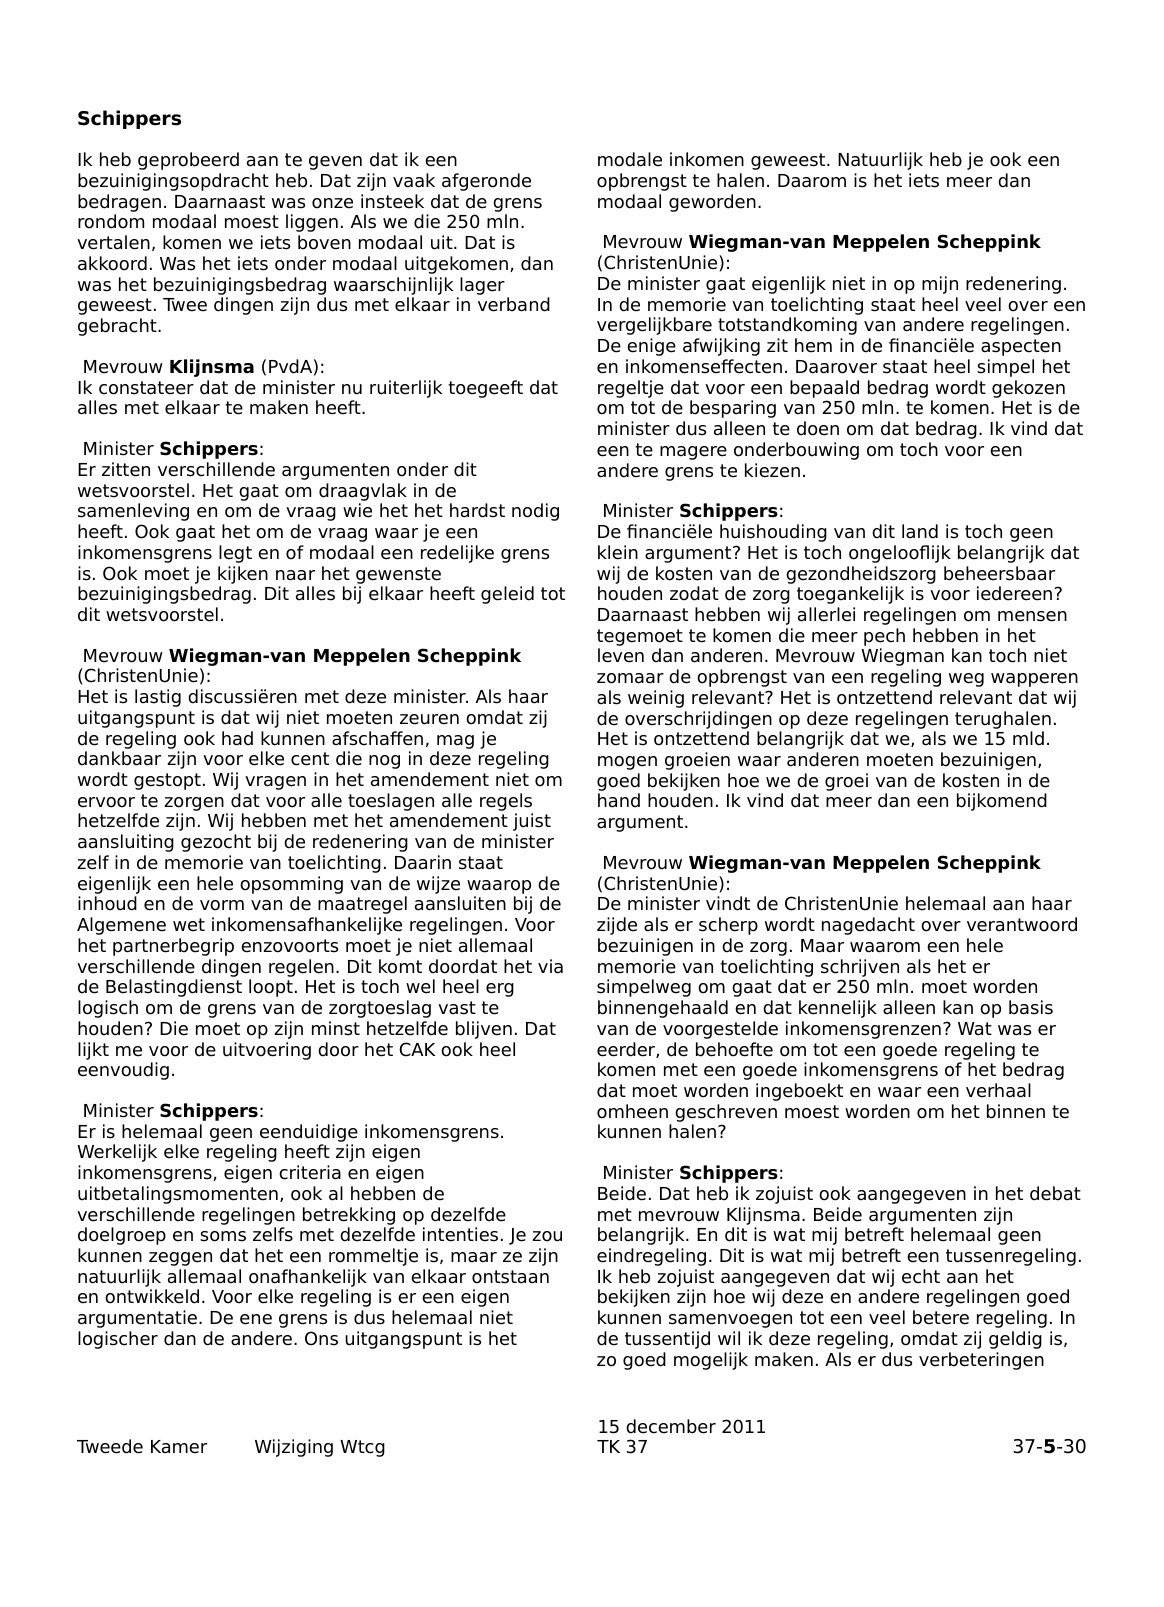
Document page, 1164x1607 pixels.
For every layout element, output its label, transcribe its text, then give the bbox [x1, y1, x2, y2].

text Er is helemaal geen eenduidige inkomensgrens. Werkelijk elke regeling heeft zijn eigen inkomensgrens, eigen criteria en eigen uitbetalingsmomenten, ook al hebben de verschillende regelingen betrekking op dezelfde doelgroep en soms zelfs met dezelfde intenties. Je zou kunnen zeggen dat het een rommeltje is, maar ze zijn natuurlijk allemaal onafhankelijk van elkaar ontstaan en ontwikkeld. Voor elke regeling is er een eigen argumentatie. De ene grens is dus helemaal niet logischer dan de andere. Ons uitgangspunt is het [77, 1122, 567, 1349]
text modale inkomen geweest. Natuurlijk heb je ook een opbrengst te halen. Daarom is het iets meer dan modaal geworden. [596, 150, 1087, 212]
text Mevrouw Wiegman-van Meppelen Scheppink (ChristenUnie): [77, 646, 567, 687]
text Het is lastig discussiëren met deze minister. Als haar uitgangspunt is dat wij niet moeten zeuren omdat zij de regeling ook had kunnen afschaffen, mag je dankbaar zijn voor elke cent die nog in deze regeling wordt gestopt. Wij vragen in het amendement niet om ervoor te zorgen dat voor alle toeslagen alle regels hetzelfde zijn. Wij hebben met het amendement juist aansluiting gezocht bij de redenering van de minister zelf in de memorie van toelichting. Daarin staat eigenlijk een hele opsomming van de wijze waarop de inhoud en de vorm van de maatregel aansluiten bij de Algemene wet inkomensafhankelijke regelingen. Voor het partnerbegrip enzovoorts moet je niet allemaal verschillende dingen regelen. Dit komt doordat het via de Belastingdienst loopt. Het is toch wel heel erg logisch om de grens van de zorgtoeslag vast te houden? Die moet op zijn minst hetzelfde blijven. Dat lijkt me voor de uitvoering door het CAK ook heel eenvoudig. [77, 687, 567, 1081]
text Mevrouw Wiegman-van Meppelen Scheppink (ChristenUnie): [596, 853, 1087, 894]
text De minister vindt de ChristenUnie helemaal aan haar zijde als er scherp wordt nagedacht over verantwoord bezuinigen in de zorg. Maar waarom een hele memorie van toelichting schrijven als het er simpelweg om gaat dat er 250 mln. moet worden binnengehaald en dat kennelijk alleen kan op basis van de voorgestelde inkomensgrenzen? Wat was er eerder, de behoefte om tot een goede regeling te komen met een goede inkomensgrens of het bedrag dat moet worden ingeboekt en waar een verhaal omheen geschreven moest worden om het binnen te kunnen halen? [596, 894, 1087, 1143]
text Mevrouw Klijnsma (PvdA): [77, 357, 567, 377]
text De minister gaat eigenlijk niet in op mijn redenering. In de memorie van toelichting staat heel veel over een vergelijkbare totstandkoming van andere regelingen. De enige afwijking zit hem in de financiële aspecten en inkomenseffecten. Daarover staat heel simpel het regeltje dat voor een bepaald bedrag wordt gekozen om tot de besparing van 250 mln. te komen. Het is de minister dus alleen te doen om dat bedrag. Ik vind dat een te magere onderbouwing om toch voor een andere grens te kiezen. [596, 274, 1087, 481]
text Ik constateer dat de minister nu ruiterlijk toegeeft dat alles met elkaar te maken heeft. [77, 377, 567, 419]
text Mevrouw Wiegman-van Meppelen Scheppink (ChristenUnie): [596, 232, 1087, 274]
text Er zitten verschillende argumenten onder dit wetsvoorstel. Het gaat om draagvlak in de samenleving en om de vraag wie het het hardst nodig heeft. Ook gaat het om de vraag waar je een inkomensgrens legt en of modaal een redelijke grens is. Ook moet je kijken naar het gewenste bezuinigingsbedrag. Dit alles bij elkaar heeft geleid tot dit wetsvoorstel. [77, 460, 567, 626]
text Minister Schippers: [596, 501, 1087, 522]
text De financiële huishouding van dit land is toch geen klein argument? Het is toch ongelooflijk belangrijk dat wij de kosten van de gezondheidszorg beheersbaar houden zodat de zorg toegankelijk is voor iedereen? Daarnaast hebben wij allerlei regelingen om mensen tegemoet te komen die meer pech hebben in het leven dan anderen. Mevrouw Wiegman kan toch niet zomaar de opbrengst van een regeling weg wapperen als weinig relevant? Het is ontzettend relevant dat wij de overschrijdingen op deze regelingen terughalen. Het is ontzettend belangrijk dat we, als we 15 mld. mogen groeien waar anderen moeten bezuinigen, goed bekijken hoe we de groei van de kosten in de hand houden. Ik vind dat meer dan een bijkomend argument. [596, 522, 1087, 833]
text Beide. Dat heb ik zojuist ook aangegeven in het debat met mevrouw Klijnsma. Beide argumenten zijn belangrijk. En dit is wat mij betreft helemaal geen eindregeling. Dit is wat mij betreft een tussenregeling. Ik heb zojuist aangegeven dat wij echt aan het bekijken zijn hoe wij deze en andere regelingen goed kunnen samenvoegen tot een veel betere regeling. In de tussentijd wil ik deze regeling, omdat zij geldig is, zo goed mogelijk maken. Als er dus verbeteringen [596, 1184, 1087, 1370]
text Ik heb geprobeerd aan te geven dat ik een bezuinigingsopdracht heb. Dat zijn vaak afgeronde bedragen. Daarnaast was onze insteek dat de grens rondom modaal moest liggen. Als we die 250 mln. vertalen, komen we iets boven modaal uit. Dat is akkoord. Was het iets onder modaal uitgekomen, dan was het bezuinigingsbedrag waarschijnlijk lager geweest. Twee dingen zijn dus met elkaar in verband gebracht. [77, 150, 567, 337]
text Minister Schippers: [77, 439, 567, 460]
text Minister Schippers: [596, 1163, 1087, 1184]
text Minister Schippers: [77, 1101, 567, 1122]
